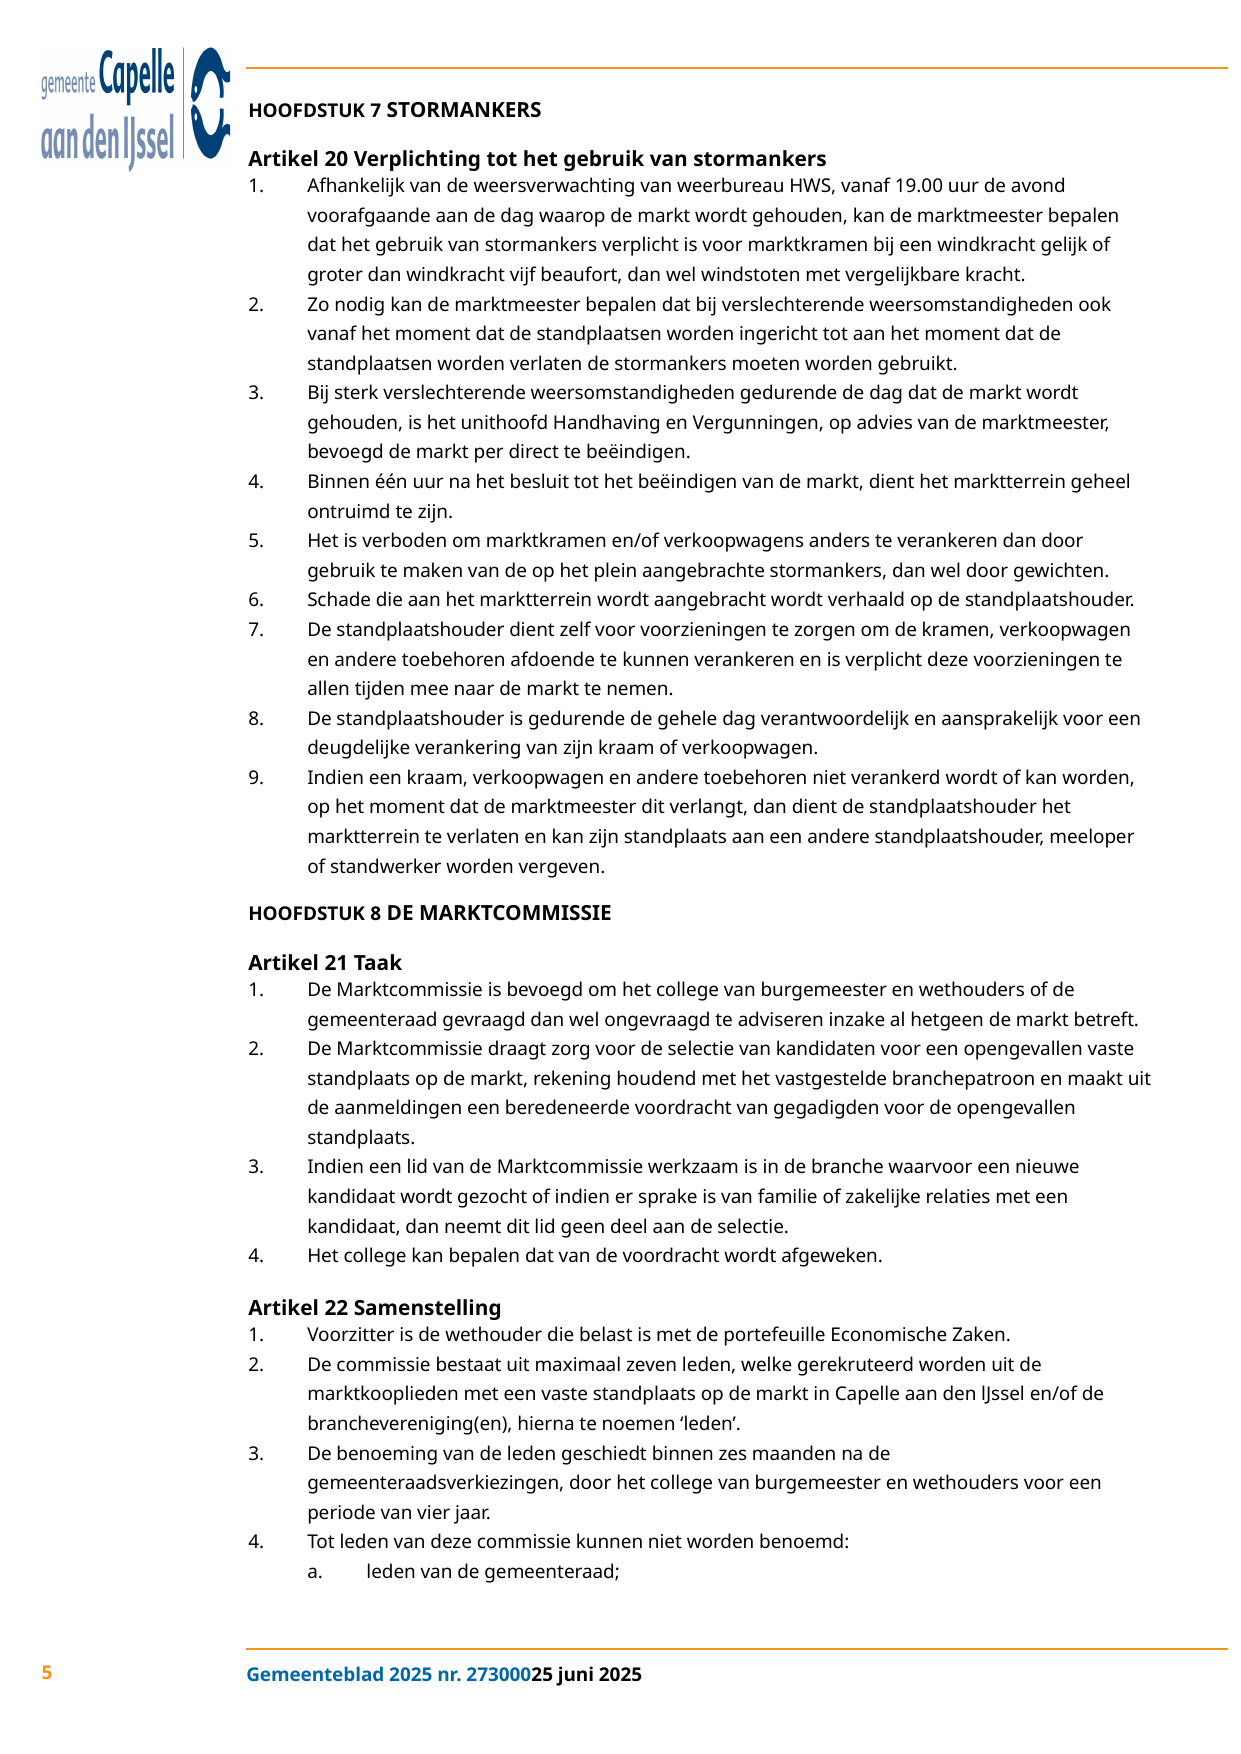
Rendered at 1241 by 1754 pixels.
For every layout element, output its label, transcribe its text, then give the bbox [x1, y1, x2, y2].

list leden van de gemeenteraad; [307, 1558, 1152, 1584]
list Bij sterk verslechterende weersomstandigheden gedurende de dag dat de markt wordt gehouden, is het unithoofd Handhaving en Vergunningen, op advies van de marktmeester, bevoegd de markt per direct te beëindigen. [248, 379, 1152, 464]
list De commissie bestaat uit maximaal zeven leden, welke gerekruteerd worden uit de marktkooplieden met een vaste standplaats op de markt in Capelle aan den lJssel en/of de branchevereniging(en), hierna te noemen ‘leden’. [248, 1351, 1152, 1436]
list Tot leden van deze commissie kunnen niet worden benoemd: [248, 1528, 1152, 1554]
list Voorzitter is de wethouder die belast is met de portefeuille Economische Zaken. [248, 1321, 1152, 1347]
picture [41, 47, 231, 172]
list De Marktcommissie draagt zorg voor de selectie van kandidaten voor een opengevallen vaste standplaats op de markt, rekening houdend met het vastgestelde branchepatroon en maakt uit de aanmeldingen een beredeneerde voordracht van gegadigden voor de opengevallen standplaats. [248, 1035, 1152, 1150]
list Het college kan bepalen dat van de voordracht wordt afgeweken. [248, 1242, 1152, 1268]
text Artikel 22 Samenstelling [248, 1293, 1152, 1321]
list De Marktcommissie is bevoegd om het college van burgemeester en wethouders of de gemeenteraad gevraagd dan wel ongevraagd te adviseren inzake al hetgeen de markt betreft. [248, 976, 1152, 1032]
list Zo nodig kan de marktmeester bepalen dat bij verslechterende weersomstandigheden ook vanaf het moment dat de standplaatsen worden ingericht tot aan het moment dat de standplaatsen worden verlaten de stormankers moeten worden gebruikt. [248, 291, 1152, 376]
list De benoeming van de leden geschiedt binnen zes maanden na de gemeenteraadsverkiezingen, door het college van burgemeester en wethouders voor een periode van vier jaar. [248, 1440, 1152, 1524]
text Artikel 20 Verplichting tot het gebruik van stormankers [248, 144, 1152, 172]
list Indien een lid van de Marktcommissie werkzaam is in de branche waarvoor een nieuwe kandidaat wordt gezocht of indien er sprake is van familie of zakelijke relaties met een kandidaat, dan neemt dit lid geen deel aan de selectie. [248, 1154, 1152, 1239]
list Indien een kraam, verkoopwagen en andere toebehoren niet verankerd wordt of kan worden, op het moment dat de marktmeester dit verlangt, dan dient de standplaatshouder het marktterrein te verlaten en kan zijn standplaats aan een andere standplaatshouder, meeloper of standwerker worden vergeven. [248, 764, 1152, 879]
list Binnen één uur na het besluit tot het beëindigen van de markt, dient het marktterrein geheel ontruimd te zijn. [248, 468, 1152, 524]
text Artikel 21 Taak [248, 948, 1152, 976]
list Afhankelijk van de weersverwachting van weerbureau HWS, vanaf 19.00 uur de avond voorafgaande aan de dag waarop de markt wordt gehouden, kan de marktmeester bepalen dat het gebruik van stormankers verplicht is voor marktkramen bij een windkracht gelijk of groter dan windkracht vijf beaufort, dan wel windstoten met vergelijkbare kracht. [248, 172, 1152, 287]
list De standplaatshouder dient zelf voor voorzieningen te zorgen om de kramen, verkoopwagen en andere toebehoren afdoende te kunnen verankeren en is verplicht deze voorzieningen te allen tijden mee naar de markt te nemen. [248, 616, 1152, 701]
list De standplaatshouder is gedurende de gehele dag verantwoordelijk en aansprakelijk voor een deugdelijke verankering van zijn kraam of verkoopwagen. [248, 705, 1152, 760]
list Schade die aan het marktterrein wordt aangebracht wordt verhaald op de standplaatshouder. [248, 587, 1152, 612]
text HOOFDSTUK 8 DE MARKTCOMMISSIE [248, 898, 1152, 927]
text HOOFDSTUK 7 STORMANKERS [248, 95, 1152, 123]
list Het is verboden om marktkramen en/of verkoopwagens anders te verankeren dan door gebruik te maken van de op het plein aangebrachte stormankers, dan wel door gewichten. [248, 527, 1152, 583]
